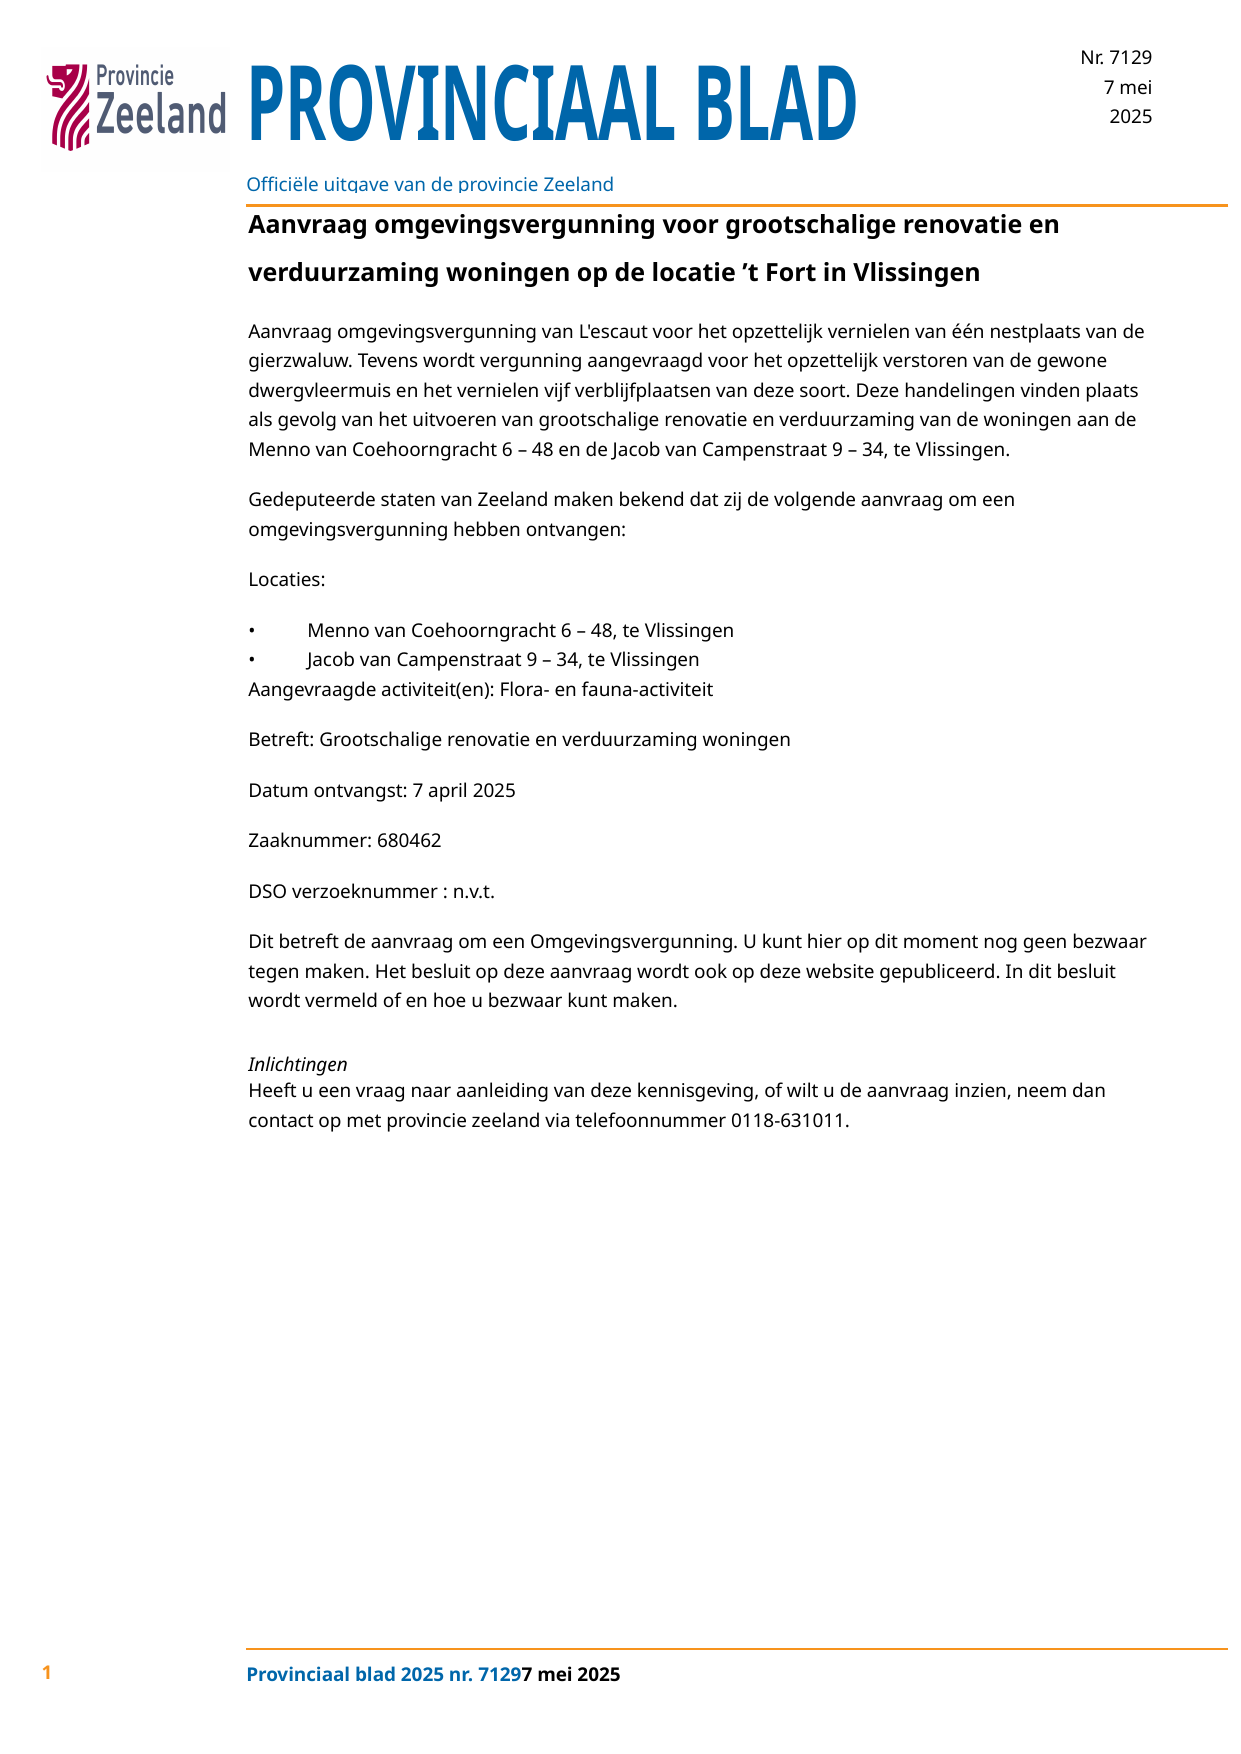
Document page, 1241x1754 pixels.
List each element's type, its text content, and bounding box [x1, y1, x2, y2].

text Betreft: Grootschalige renovatie en verduurzaming woningen [248, 727, 1152, 752]
text Datum ontvangst: 7 april 2025 [248, 777, 1152, 803]
text Aanvraag omgevingsvergunning voor grootschalige renovatie en verduurzaming woningen op de locatie ’t Fort in Vlissingen [248, 207, 1152, 288]
list Menno van Coehoorngracht 6 – 48, te Vlissingen [248, 617, 1152, 643]
text Dit betreft de aanvraag om een Omgevingsvergunning. U kunt hier op dit moment nog geen bezwaar tegen maken. Het besluit op deze aanvraag wordt ook op deze website gepubliceerd. In dit besluit wordt vermeld of en hoe u bezwaar kunt maken. [248, 928, 1152, 1013]
text Gedeputeerde staten van Zeeland maken bekend dat zij de volgende aanvraag om een omgevingsvergunning hebben ontvangen: [248, 487, 1152, 542]
text Locaties: [248, 567, 1152, 592]
text Heeft u een vraag naar aanleiding van deze kennisgeving, of wilt u de aanvraag inzien, neem dan contact op met provincie zeeland via telefoonnummer 0118-631011. [248, 1077, 1152, 1132]
picture [41, 47, 231, 172]
text Zaaknummer: 680462 [248, 827, 1152, 853]
text Aanvraag omgevingsvergunning van L'escaut voor het opzettelijk vernielen van één nestplaats van de gierzwaluw. Tevens wordt vergunning aangevraagd voor het opzettelijk verstoren van de gewone dwergvleermuis en het vernielen vijf verblijfplaatsen van deze soort. Deze handelingen vinden plaats als gevolg van het uitvoeren van grootschalige renovatie en verduurzaming van de woningen aan de Menno van Coehoorngracht 6 – 48 en de Jacob van Campenstraat 9 – 34, te Vlissingen. [248, 318, 1152, 462]
text Aangevraagde activiteit(en): Flora- en fauna-activiteit [248, 676, 1152, 702]
text DSO verzoeknummer : n.v.t. [248, 878, 1152, 904]
list Jacob van Campenstraat 9 – 34, te Vlissingen [248, 647, 1152, 672]
text Inlichtingen [248, 1051, 1152, 1077]
